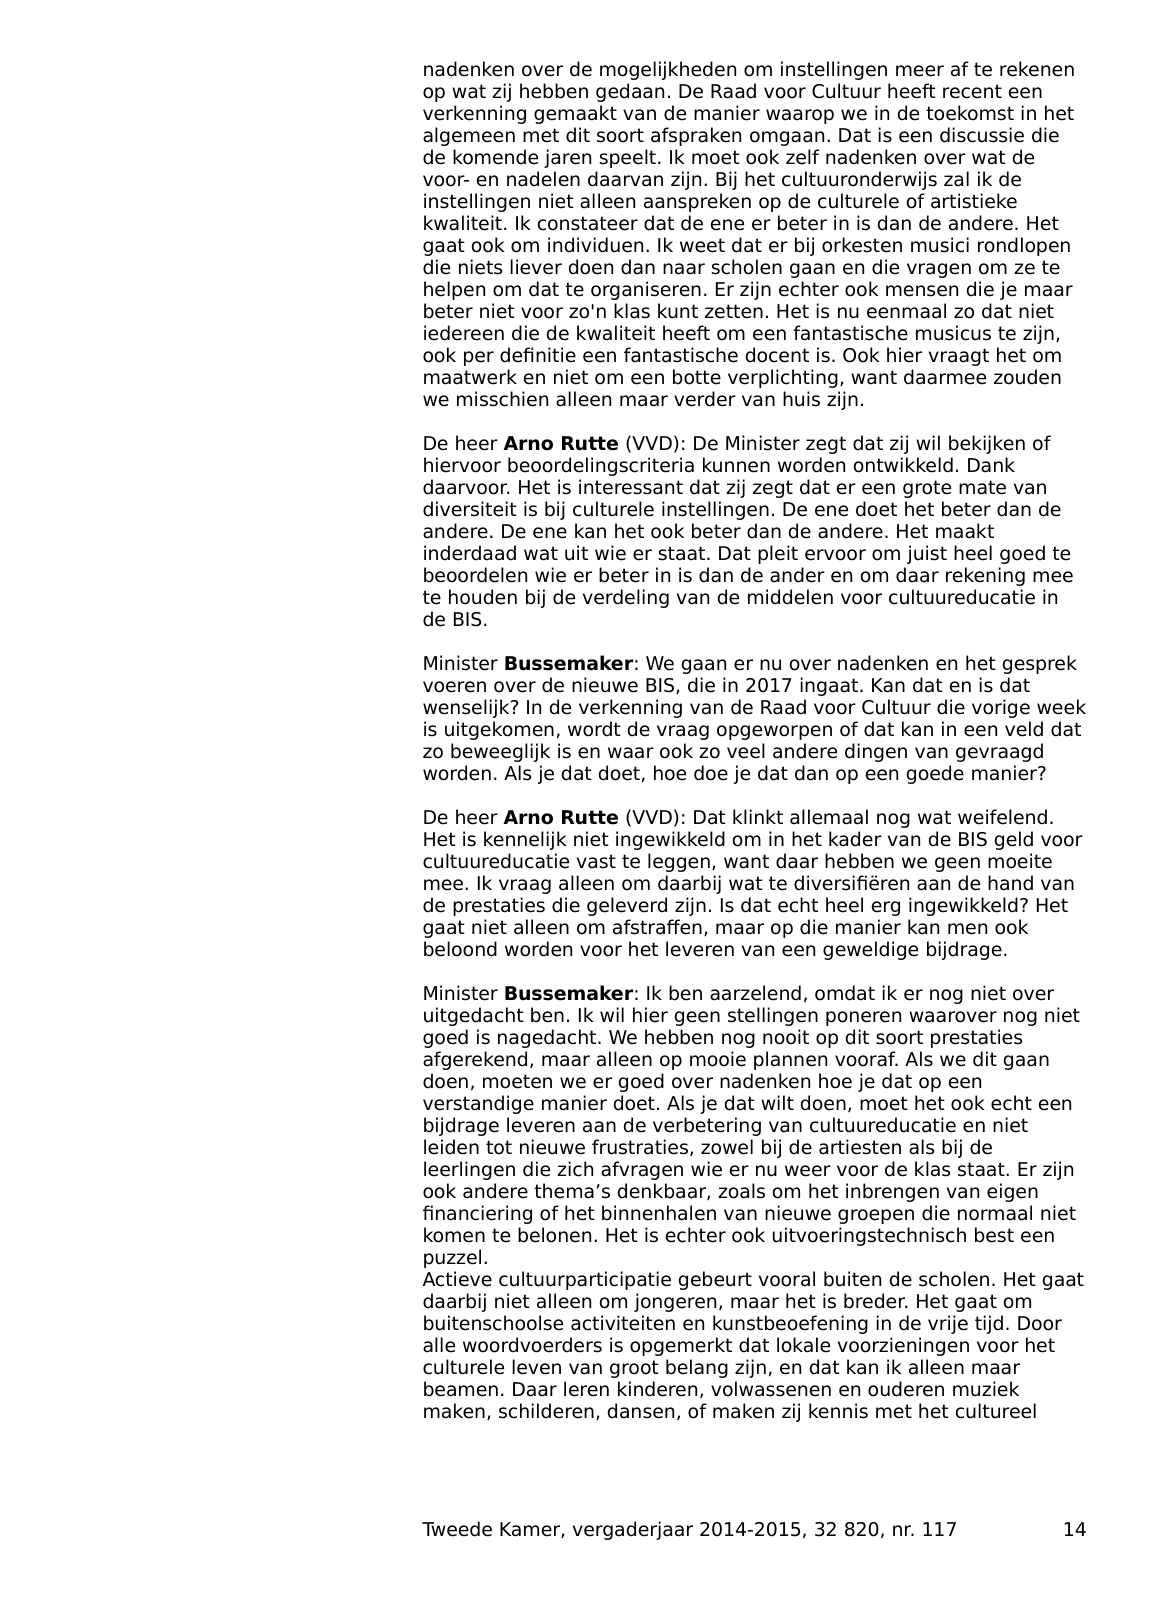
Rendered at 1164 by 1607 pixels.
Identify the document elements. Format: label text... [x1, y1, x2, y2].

text Minister Bussemaker: We gaan er nu over nadenken en het gesprek voeren over de nieuwe BIS, die in 2017 ingaat. Kan dat en is dat wenselijk? In de verkenning van de Raad voor Cultuur die vorige week is uitgekomen, wordt de vraag opgeworpen of dat kan in een veld dat zo beweeglijk is en waar ook zo veel andere dingen van gevraagd worden. Als je dat doet, hoe doe je dat dan op een goede manier? [422, 653, 1087, 785]
text De heer Arno Rutte (VVD): De Minister zegt dat zij wil bekijken of hiervoor beoordelingscriteria kunnen worden ontwikkeld. Dank daarvoor. Het is interessant dat zij zegt dat er een grote mate van diversiteit is bij culturele instellingen. De ene doet het beter dan de andere. De ene kan het ook beter dan de andere. Het maakt inderdaad wat uit wie er staat. Dat pleit ervoor om juist heel goed te beoordelen wie er beter in is dan de ander en om daar rekening mee te houden bij de verdeling van de middelen voor cultuureducatie in de BIS. [422, 433, 1087, 631]
text De heer Arno Rutte (VVD): Dat klinkt allemaal nog wat weifelend. Het is kennelijk niet ingewikkeld om in het kader van de BIS geld voor cultuureducatie vast te leggen, want daar hebben we geen moeite mee. Ik vraag alleen om daarbij wat te diversifiëren aan de hand van de prestaties die geleverd zijn. Is dat echt heel erg ingewikkeld? Het gaat niet alleen om afstraffen, maar op die manier kan men ook beloond worden voor het leveren van een geweldige bijdrage. [422, 807, 1087, 961]
text Actieve cultuurparticipatie gebeurt vooral buiten de scholen. Het gaat daarbij niet alleen om jongeren, maar het is breder. Het gaat om buitenschoolse activiteiten en kunstbeoefening in de vrije tijd. Door alle woordvoerders is opgemerkt dat lokale voorzieningen voor het culturele leven van groot belang zijn, en dat kan ik alleen maar beamen. Daar leren kinderen, volwassenen en ouderen muziek maken, schilderen, dansen, of maken zij kennis met het cultureel [422, 1269, 1087, 1423]
text Minister Bussemaker: Ik ben aarzelend, omdat ik er nog niet over uitgedacht ben. Ik wil hier geen stellingen poneren waarover nog niet goed is nagedacht. We hebben nog nooit op dit soort prestaties afgerekend, maar alleen op mooie plannen vooraf. Als we dit gaan doen, moeten we er goed over nadenken hoe je dat op een verstandige manier doet. Als je dat wilt doen, moet het ook echt een bijdrage leveren aan de verbetering van cultuureducatie en niet leiden tot nieuwe frustraties, zowel bij de artiesten als bij de leerlingen die zich afvragen wie er nu weer voor de klas staat. Er zijn ook andere thema’s denkbaar, zoals om het inbrengen van eigen financiering of het binnenhalen van nieuwe groepen die normaal niet komen te belonen. Het is echter ook uitvoeringstechnisch best een puzzel. [422, 983, 1087, 1269]
text nadenken over de mogelijkheden om instellingen meer af te rekenen op wat zij hebben gedaan. De Raad voor Cultuur heeft recent een verkenning gemaakt van de manier waarop we in de toekomst in het algemeen met dit soort afspraken omgaan. Dat is een discussie die de komende jaren speelt. Ik moet ook zelf nadenken over wat de voor- en nadelen daarvan zijn. Bij het cultuuronderwijs zal ik de instellingen niet alleen aanspreken op de culturele of artistieke kwaliteit. Ik constateer dat de ene er beter in is dan de andere. Het gaat ook om individuen. Ik weet dat er bij orkesten musici rondlopen die niets liever doen dan naar scholen gaan en die vragen om ze te helpen om dat te organiseren. Er zijn echter ook mensen die je maar beter niet voor zo'n klas kunt zetten. Het is nu eenmaal zo dat niet iedereen die de kwaliteit heeft om een fantastische musicus te zijn, ook per definitie een fantastische docent is. Ook hier vraagt het om maatwerk en niet om een botte verplichting, want daarmee zouden we misschien alleen maar verder van huis zijn. [422, 59, 1087, 411]
